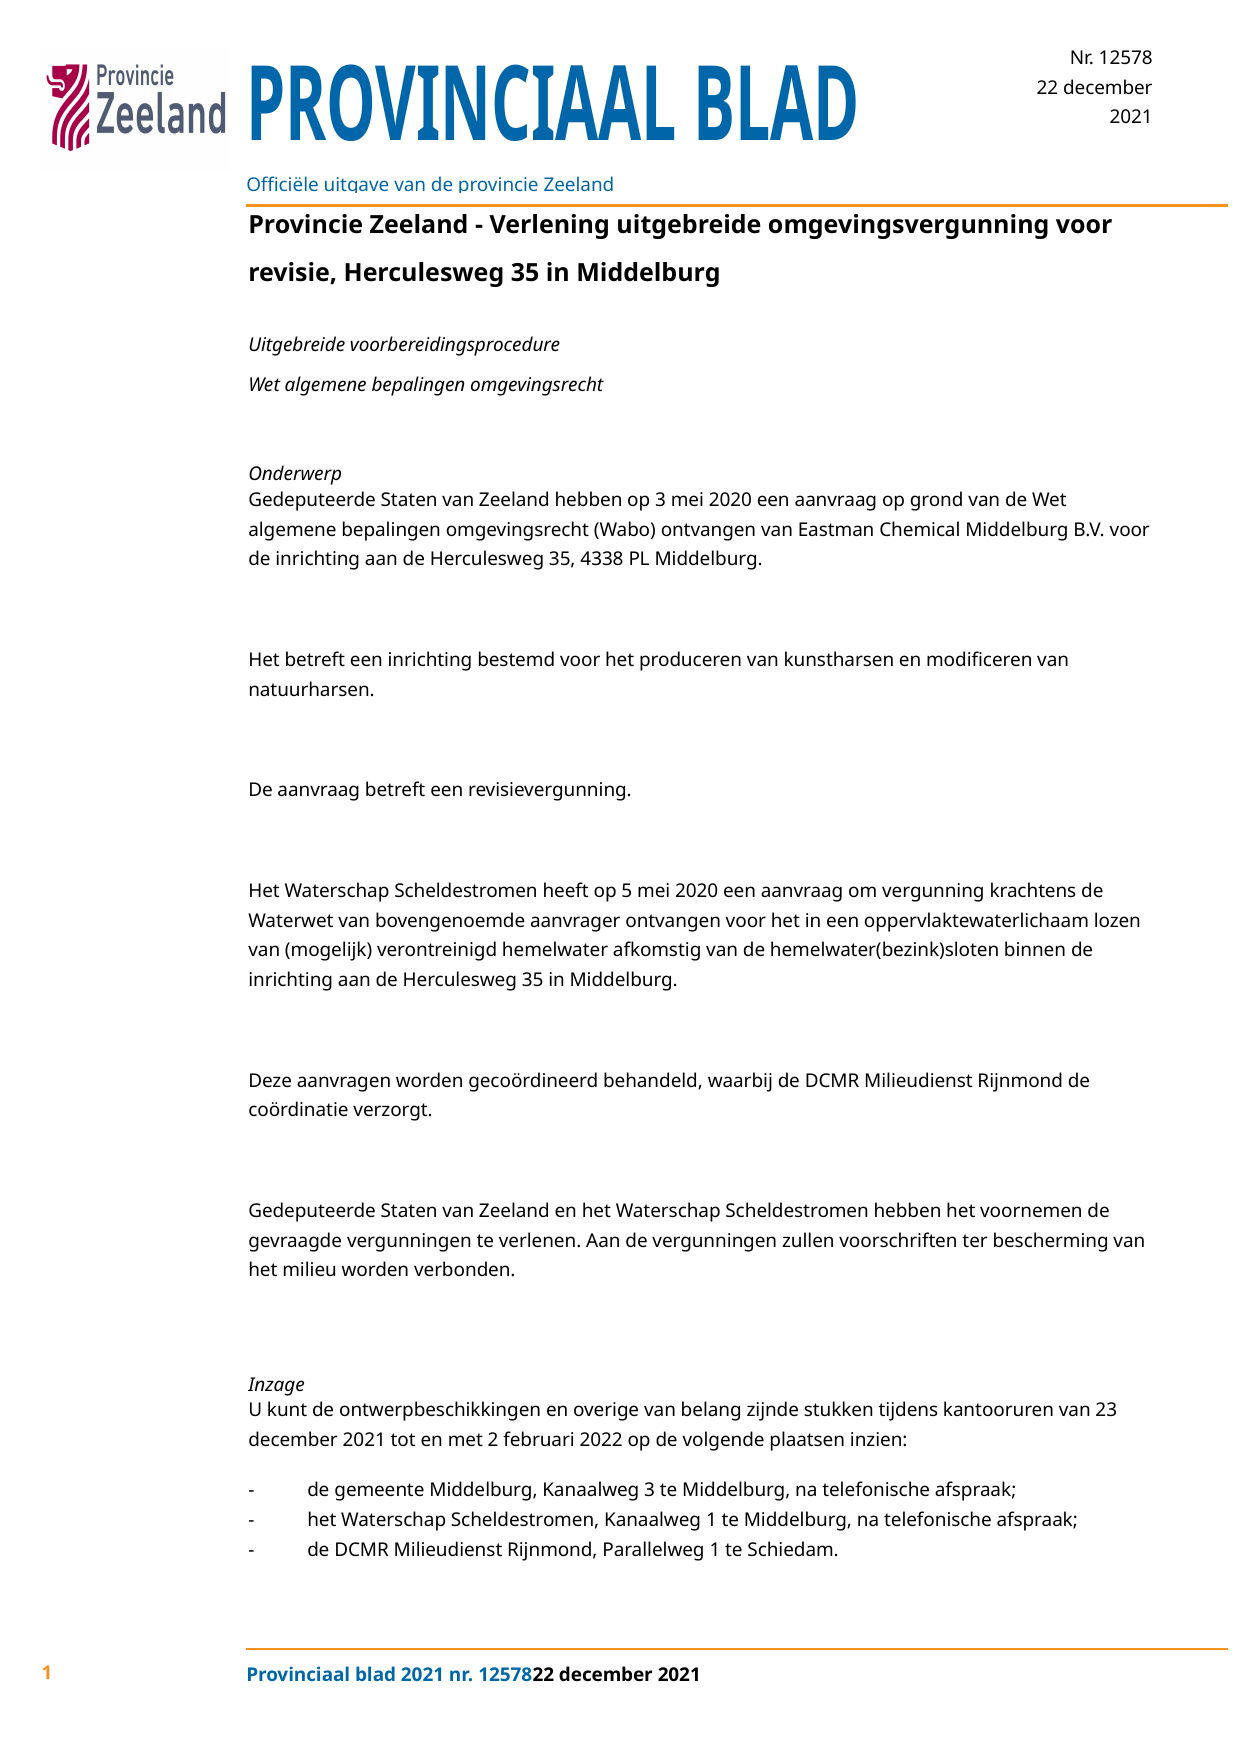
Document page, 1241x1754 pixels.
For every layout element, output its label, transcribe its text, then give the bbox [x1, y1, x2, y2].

text Onderwerp [248, 460, 1152, 486]
text Het Waterschap Scheldestromen heeft op 5 mei 2020 een aanvraag om vergunning krachtens de Waterwet van bovengenoemde aanvrager ontvangen voor het in een oppervlaktewaterlichaam lozen van (mogelijk) verontreinigd hemelwater afkomstig van de hemelwater(bezink)sloten binnen de inrichting aan de Herculesweg 35 in Middelburg. [248, 877, 1152, 992]
text Gedeputeerde Staten van Zeeland hebben op 3 mei 2020 een aanvraag op grond van de Wet algemene bepalingen omgevingsrecht (Wabo) ontvangen van Eastman Chemical Middelburg B.V. voor de inrichting aan de Herculesweg 35, 4338 PL Middelburg. [248, 486, 1152, 571]
text Deze aanvragen worden gecoördineerd behandeld, waarbij de DCMR Milieudienst Rijnmond de coördinatie verzorgt. [248, 1067, 1152, 1122]
text De aanvraag betreft een revisievergunning. [248, 777, 1152, 802]
text Inzage [248, 1371, 1152, 1397]
text U kunt de ontwerpbeschikkingen en overige van belang zijnde stukken tijdens kantooruren van 23 december 2021 tot en met 2 februari 2022 op de volgende plaatsen inzien: [248, 1397, 1152, 1452]
text Gedeputeerde Staten van Zeeland en het Waterschap Scheldestromen hebben het voornemen de gevraagde vergunningen te verlenen. Aan de vergunningen zullen voorschriften ter bescherming van het milieu worden verbonden. [248, 1197, 1152, 1282]
text Het betreft een inrichting bestemd voor het produceren van kunstharsen en modificeren van natuurharsen. [248, 646, 1152, 701]
list de gemeente Middelburg, Kanaalweg 3 te Middelburg, na telefonische afspraak; [248, 1477, 1152, 1502]
text Wet algemene bepalingen omgevingsrecht [248, 371, 1152, 396]
text Provincie Zeeland - Verlening uitgebreide omgevingsvergunning voor revisie, Herculesweg 35 in Middelburg [248, 207, 1152, 288]
picture [41, 47, 231, 172]
list het Waterschap Scheldestromen, Kanaalweg 1 te Middelburg, na telefonische afspraak; [248, 1506, 1152, 1532]
text Uitgebreide voorbereidingsprocedure [248, 331, 1152, 357]
list de DCMR Milieudienst Rijnmond, Parallelweg 1 te Schiedam. [248, 1536, 1152, 1562]
